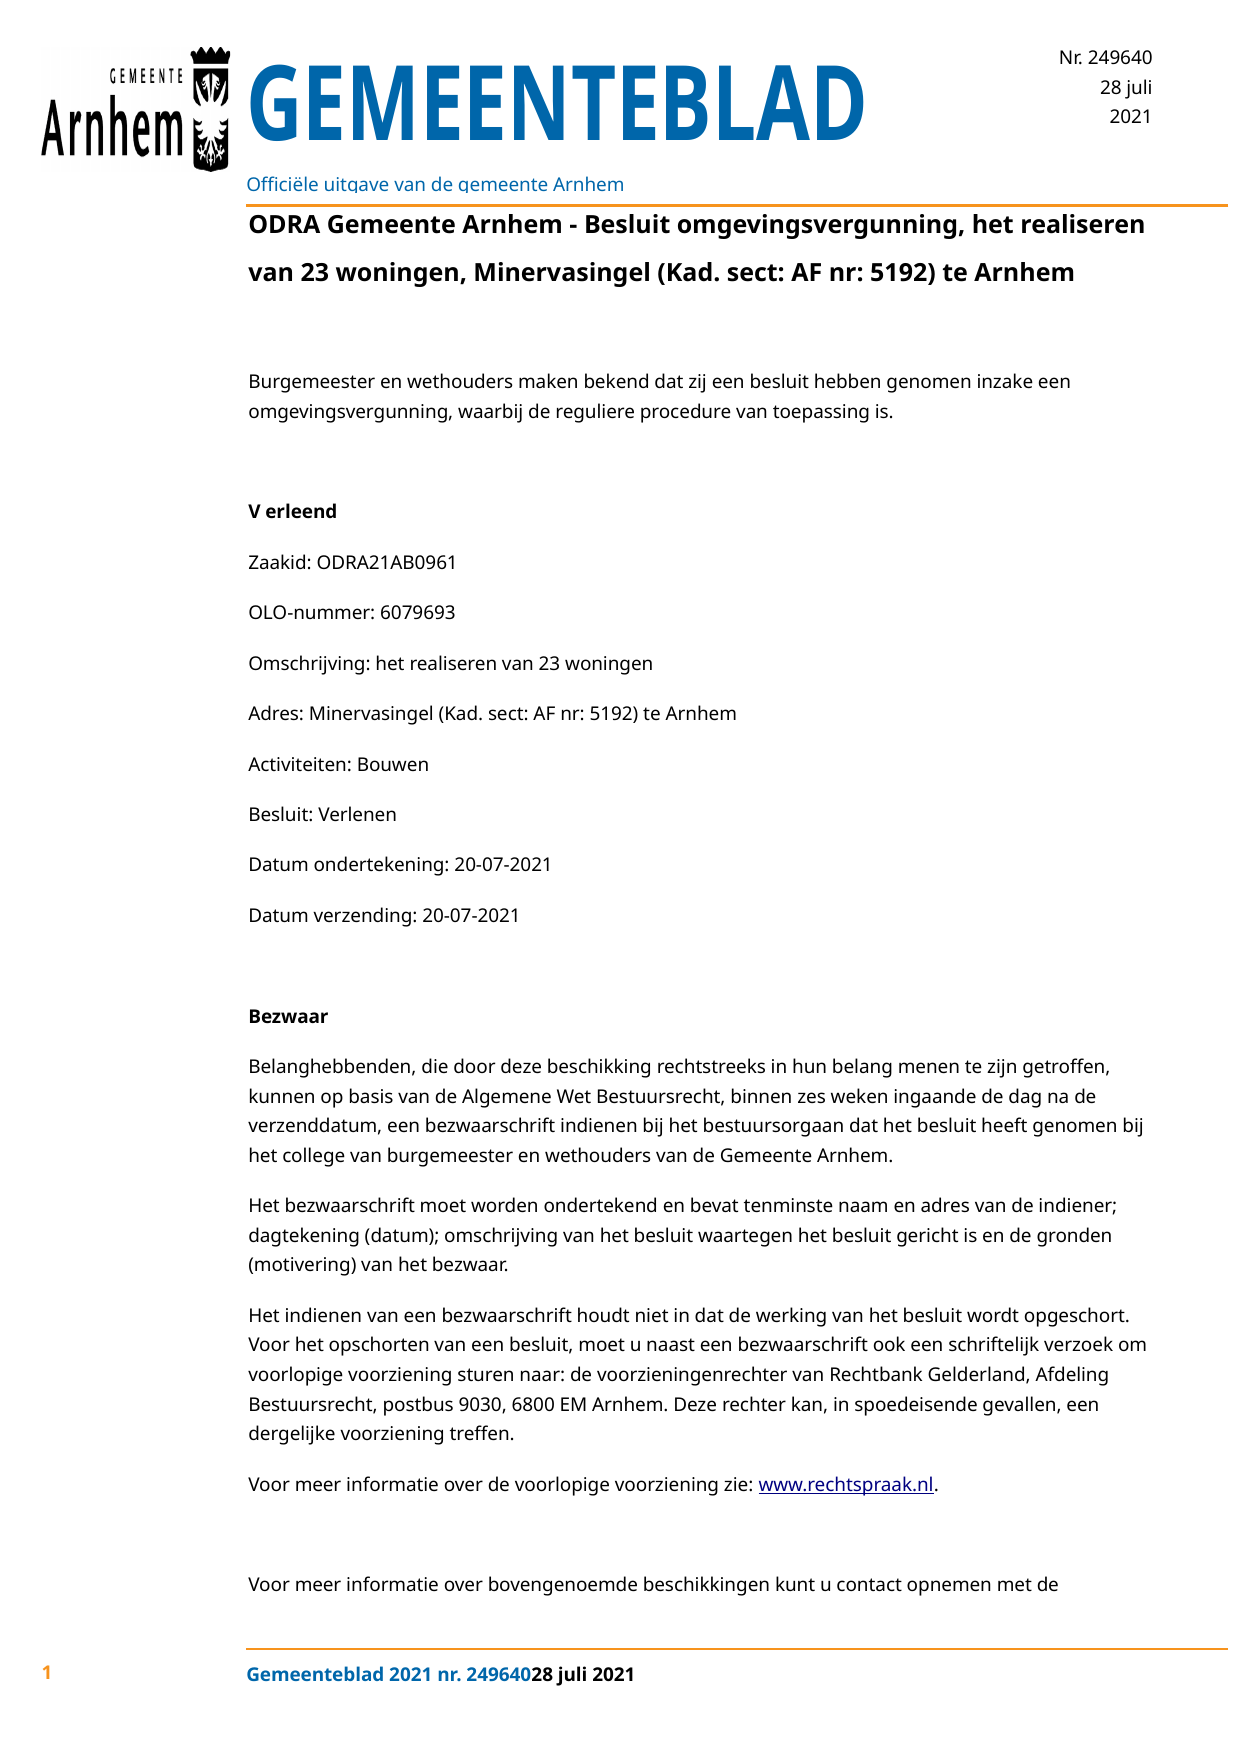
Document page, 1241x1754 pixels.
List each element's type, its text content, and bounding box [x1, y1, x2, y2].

text Activiteiten: Bouwen [248, 751, 1152, 777]
text Omschrijving: het realiseren van 23 woningen [248, 650, 1152, 676]
text Belanghebbenden, die door deze beschikking rechtstreeks in hun belang menen te zijn getroffen, kunnen op basis van de Algemene Wet Bestuursrecht, binnen zes weken ingaande de dag na de verzenddatum, een bezwaarschrift indienen bij het bestuursorgaan dat het besluit heeft genomen bij het college van burgemeester en wethouders van de Gemeente Arnhem. [248, 1053, 1152, 1168]
text ODRA Gemeente Arnhem - Besluit omgevingsvergunning, het realiseren van 23 woningen, Minervasingel (Kad. sect: AF nr: 5192) te Arnhem [248, 207, 1152, 288]
text Het indienen van een bezwaarschrift houdt niet in dat de werking van het besluit wordt opgeschort. Voor het opschorten van een besluit, moet u naast een bezwaarschrift ook een schriftelijk verzoek om voorlopige voorziening sturen naar: de voorzieningenrechter van Rechtbank Gelderland, Afdeling Bestuursrecht, postbus 9030, 6800 EM Arnhem. Deze rechter kan, in spoedeisende gevallen, een dergelijke voorziening treffen. [248, 1302, 1152, 1446]
text Voor meer informatie over bovengenoemde beschikkingen kunt u contact opnemen met de [248, 1572, 1152, 1597]
text Burgemeester en wethouders maken bekend dat zij een besluit hebben genomen inzake een omgevingsvergunning, waarbij de reguliere procedure van toepassing is. [248, 368, 1152, 424]
text Datum verzending: 20-07-2021 [248, 902, 1152, 928]
text Voor meer informatie over de voorlopige voorziening zie: www.rechtspraak.nl. [248, 1471, 1152, 1497]
text OLO-nummer: 6079693 [248, 599, 1152, 625]
text Zaakid: ODRA21AB0961 [248, 549, 1152, 575]
picture [41, 47, 231, 172]
text Bezwaar [248, 1003, 1152, 1029]
text Adres: Minervasingel (Kad. sect: AF nr: 5192) te Arnhem [248, 700, 1152, 726]
text Besluit: Verlenen [248, 801, 1152, 827]
text V erleend [248, 499, 1152, 524]
text Datum ondertekening: 20-07-2021 [248, 852, 1152, 877]
text Het bezwaarschrift moet worden ondertekend en bevat tenminste naam en adres van de indiener; dagtekening (datum); omschrijving van het besluit waartegen het besluit gericht is en de gronden (motivering) van het bezwaar. [248, 1192, 1152, 1277]
